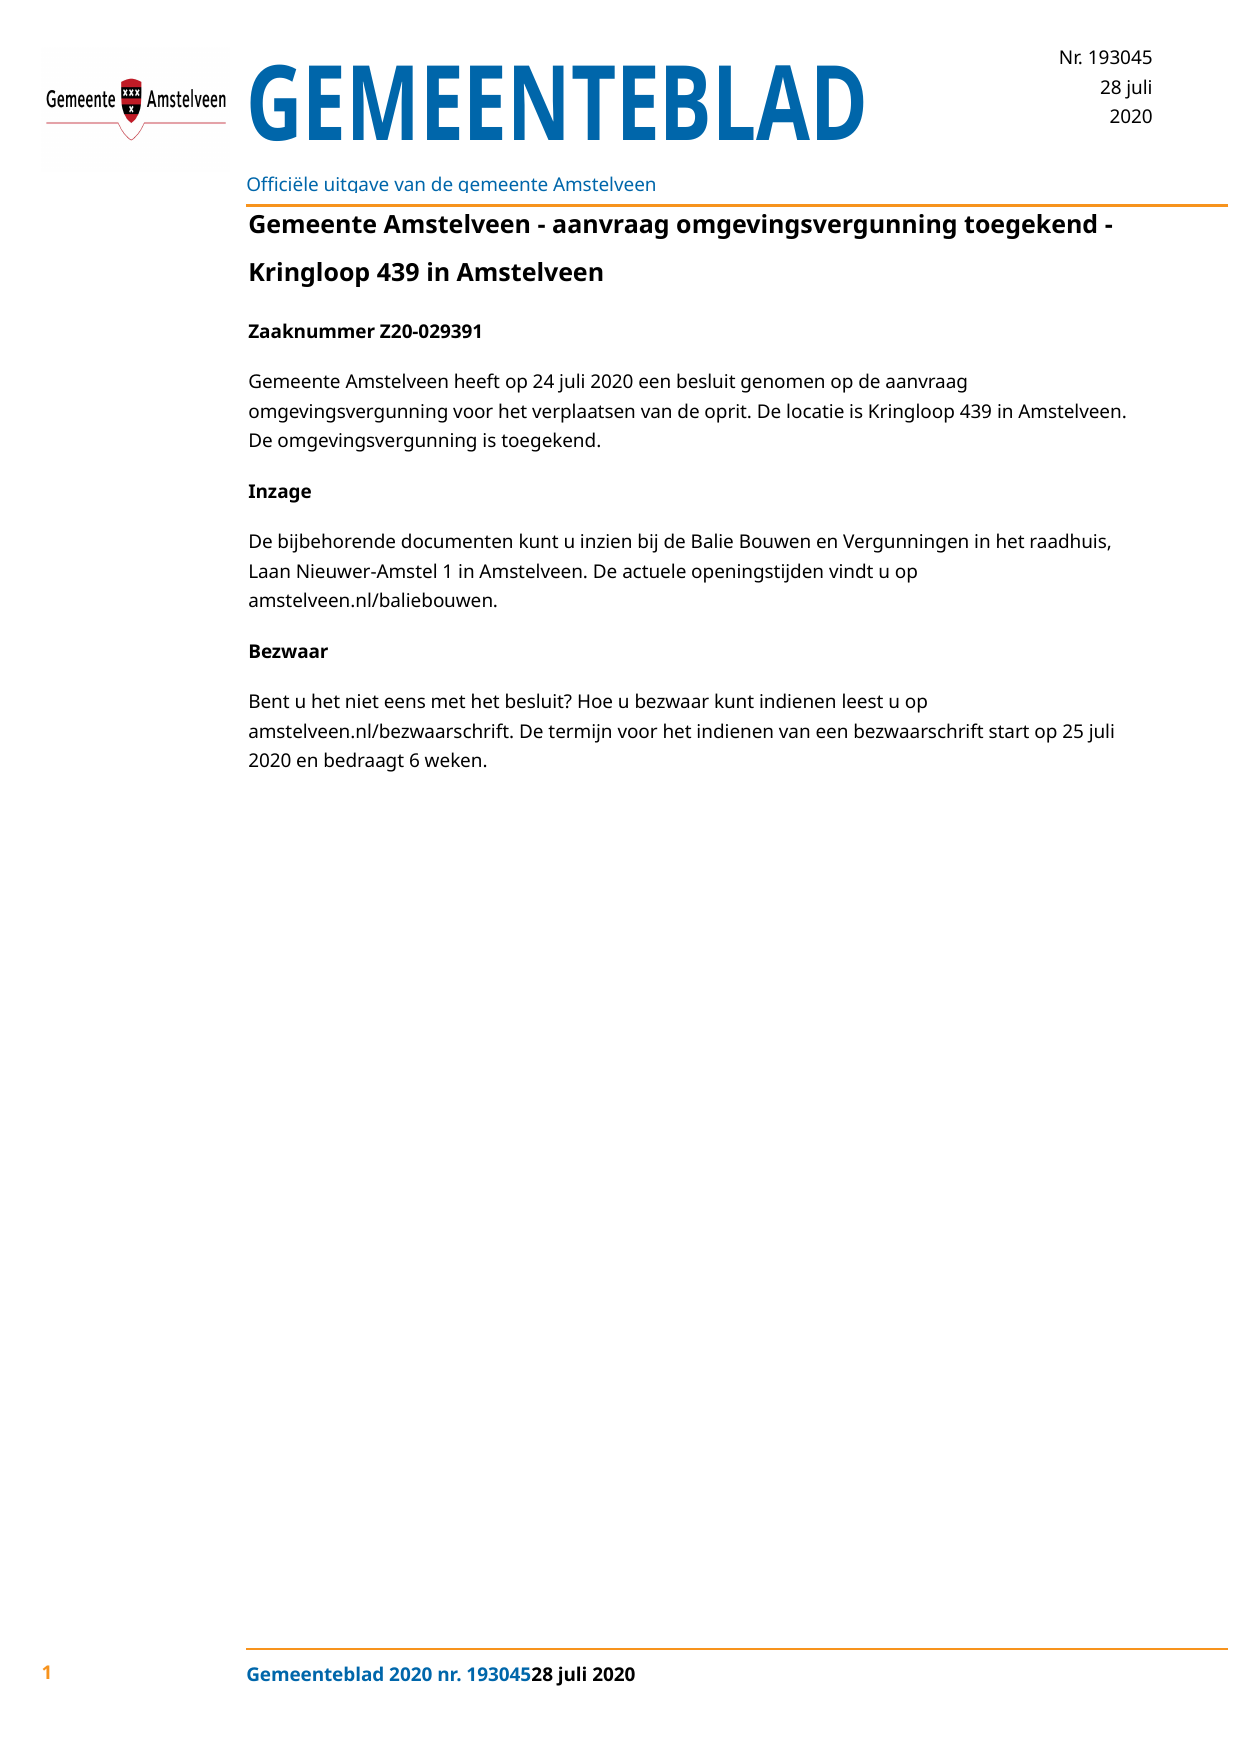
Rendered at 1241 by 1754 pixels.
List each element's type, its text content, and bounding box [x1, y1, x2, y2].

text Gemeente Amstelveen - aanvraag omgevingsvergunning toegekend - Kringloop 439 in Amstelveen [248, 207, 1152, 288]
text Inzage [248, 478, 1152, 504]
text Bent u het niet eens met het besluit? Hoe u bezwaar kunt indienen leest u op amstelveen.nl/bezwaarschrift. De termijn voor het indienen van een bezwaarschrift start op 25 juli 2020 en bedraagt 6 weken. [248, 688, 1152, 773]
text Gemeente Amstelveen heeft op 24 juli 2020 een besluit genomen op de aanvraag omgevingsvergunning voor het verplaatsen van de oprit. De locatie is Kringloop 439 in Amstelveen. De omgevingsvergunning is toegekend. [248, 368, 1152, 453]
text Bezwaar [248, 638, 1152, 664]
text Zaaknummer Z20-029391 [248, 318, 1152, 344]
text De bijbehorende documenten kunt u inzien bij de Balie Bouwen en Vergunningen in het raadhuis, Laan Nieuwer-Amstel 1 in Amstelveen. De actuele openingstijden vindt u op amstelveen.nl/baliebouwen. [248, 528, 1152, 613]
picture [41, 47, 231, 172]
